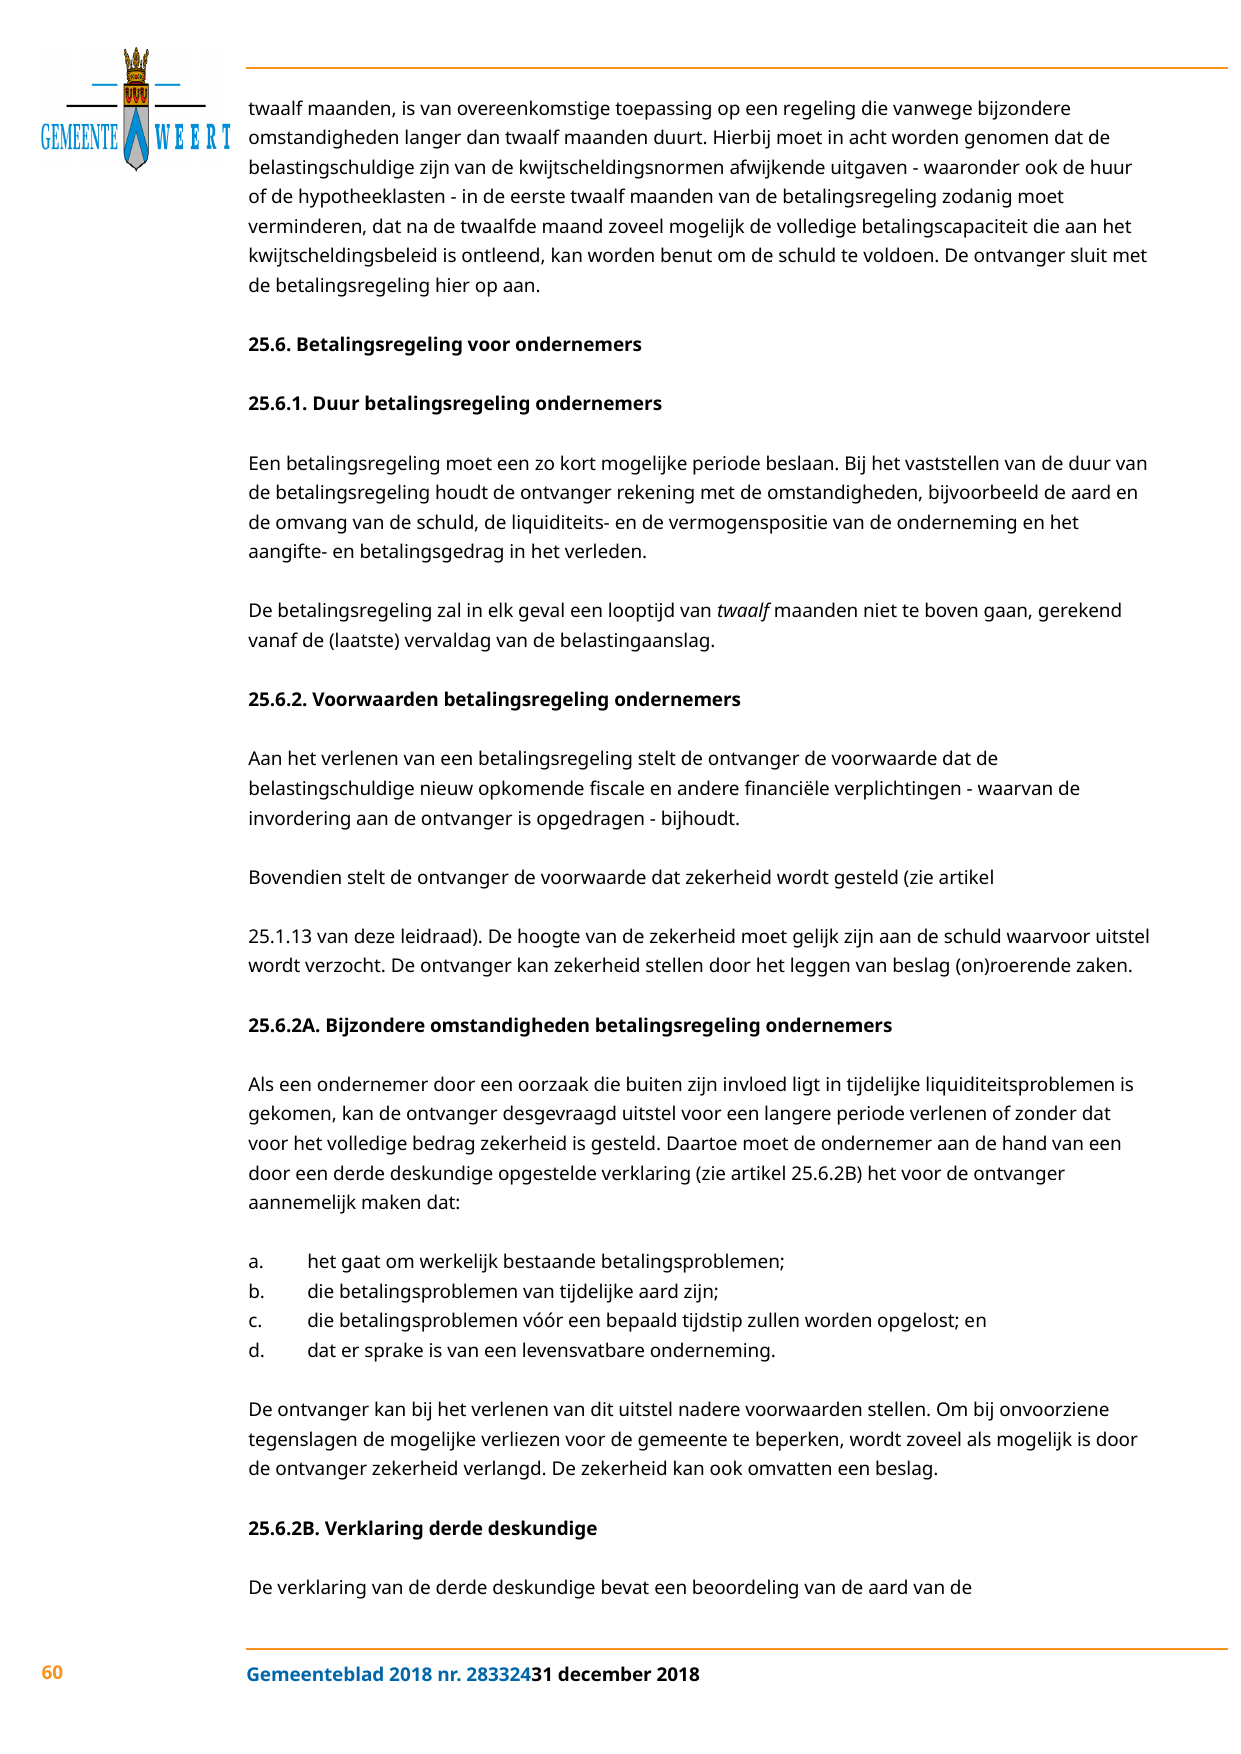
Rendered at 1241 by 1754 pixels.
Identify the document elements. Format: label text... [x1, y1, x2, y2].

text De betalingsregeling zal in elk geval een looptijd van twaalf maanden niet te boven gaan, gerekend vanaf de (laatste) vervaldag van de belastingaanslag. [248, 598, 1152, 653]
text Bovendien stelt de ontvanger de voorwaarde dat zekerheid wordt gesteld (zie artikel [248, 864, 1152, 890]
text 25.1.13 van deze leidraad). De hoogte van de zekerheid moet gelijk zijn aan de schuld waarvoor uitstel wordt verzocht. De ontvanger kan zekerheid stellen door het leggen van beslag (on)roerende zaken. [248, 923, 1152, 978]
text Aan het verlenen van een betalingsregeling stelt de ontvanger de voorwaarde dat de belastingschuldige nieuw opkomende fiscale en andere financiële verplichtingen - waarvan de invordering aan de ontvanger is opgedragen - bijhoudt. [248, 746, 1152, 831]
picture [41, 47, 231, 172]
text 25.6.2B. Verklaring derde deskundige [248, 1515, 1152, 1541]
list dat er sprake is van een levensvatbare onderneming. [248, 1337, 1152, 1363]
text De verklaring van de derde deskundige bevat een beoordeling van de aard van de [248, 1574, 1152, 1600]
list die betalingsproblemen van tijdelijke aard zijn; [248, 1278, 1152, 1304]
text 25.6.2. Voorwaarden betalingsregeling ondernemers [248, 686, 1152, 712]
list die betalingsproblemen vóór een bepaald tijdstip zullen worden opgelost; en [248, 1308, 1152, 1333]
text 25.6. Betalingsregeling voor ondernemers [248, 331, 1152, 357]
list het gaat om werkelijk bestaande betalingsproblemen; [248, 1248, 1152, 1274]
text Als een ondernemer door een oorzaak die buiten zijn invloed ligt in tijdelijke liquiditeitsproblemen is gekomen, kan de ontvanger desgevraagd uitstel voor een langere periode verlenen of zonder dat voor het volledige bedrag zekerheid is gesteld. Daartoe moet de ondernemer aan de hand van een door een derde deskundige opgestelde verklaring (zie artikel 25.6.2B) het voor de ontvanger aannemelijk maken dat: [248, 1071, 1152, 1215]
text 25.6.1. Duur betalingsregeling ondernemers [248, 391, 1152, 416]
text De ontvanger kan bij het verlenen van dit uitstel nadere voorwaarden stellen. Om bij onvoorziene tegenslagen de mogelijke verliezen voor de gemeente te beperken, wordt zoveel als mogelijk is door de ontvanger zekerheid verlangd. De zekerheid kan ook omvatten een beslag. [248, 1396, 1152, 1481]
text twaalf maanden, is van overeenkomstige toepassing op een regeling die vanwege bijzondere omstandigheden langer dan twaalf maanden duurt. Hierbij moet in acht worden genomen dat de belastingschuldige zijn van de kwijtscheldingsnormen afwijkende uitgaven - waaronder ook de huur of de hypotheeklasten - in de eerste twaalf maanden van de betalingsregeling zodanig moet verminderen, dat na de twaalfde maand zoveel mogelijk de volledige betalingscapaciteit die aan het kwijtscheldingsbeleid is ontleend, kan worden benut om de schuld te voldoen. De ontvanger sluit met de betalingsregeling hier op aan. [248, 95, 1152, 298]
text 25.6.2A. Bijzondere omstandigheden betalingsregeling ondernemers [248, 1012, 1152, 1038]
text Een betalingsregeling moet een zo kort mogelijke periode beslaan. Bij het vaststellen van de duur van de betalingsregeling houdt de ontvanger rekening met de omstandigheden, bijvoorbeeld de aard en de omvang van de schuld, de liquiditeits- en de vermogenspositie van de onderneming en het aangifte- en betalingsgedrag in het verleden. [248, 450, 1152, 564]
